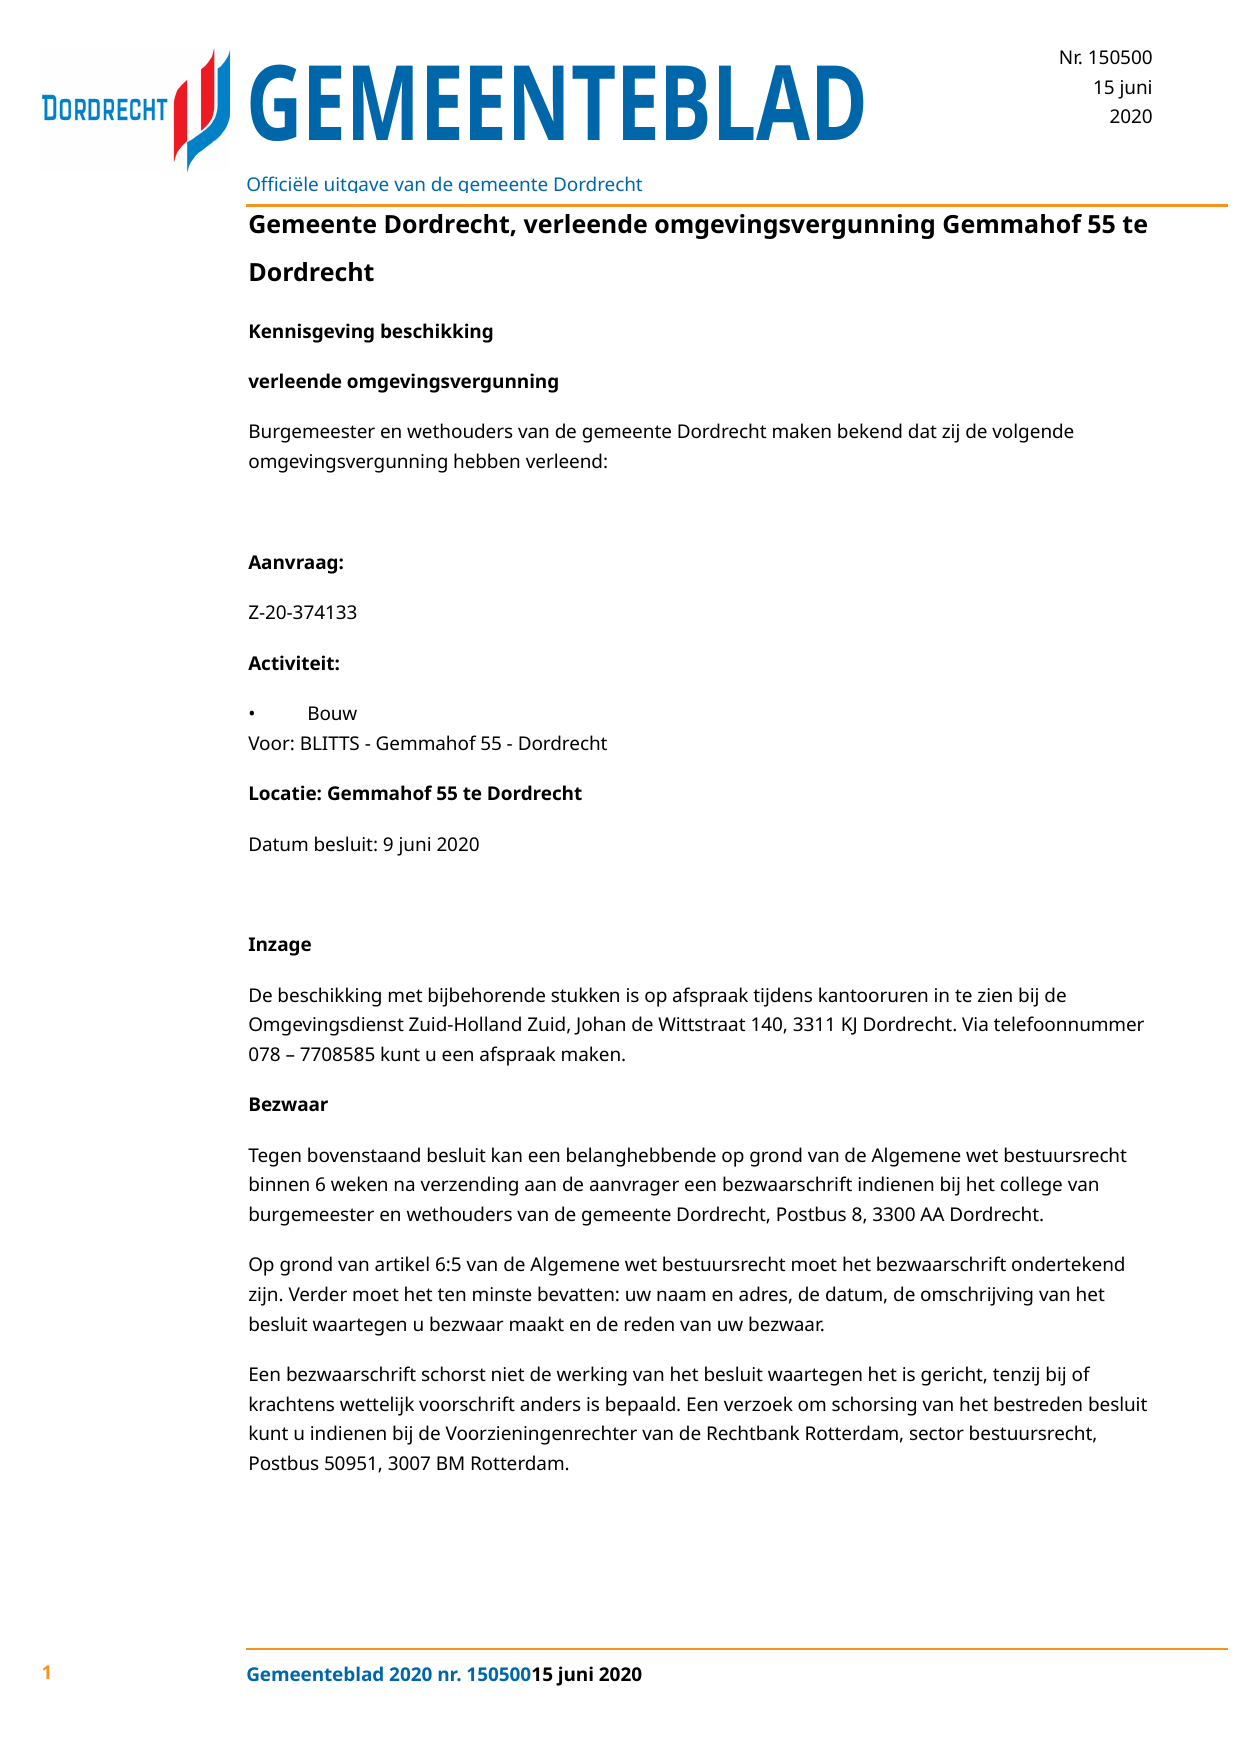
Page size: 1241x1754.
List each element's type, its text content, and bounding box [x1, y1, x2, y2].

text Tegen bovenstaand besluit kan een belanghebbende op grond van de Algemene wet bestuursrecht binnen 6 weken na verzending aan de aanvrager een bezwaarschrift indienen bij het college van burgemeester en wethouders van de gemeente Dordrecht, Postbus 8, 3300 AA Dordrecht. [248, 1142, 1152, 1227]
text Gemeente Dordrecht, verleende omgevingsvergunning Gemmahof 55 te Dordrecht [248, 207, 1152, 288]
text Datum besluit: 9 juni 2020 [248, 831, 1152, 857]
text Aanvraag: [248, 549, 1152, 575]
text Voor: BLITTS - Gemmahof 55 - Dordrecht [248, 730, 1152, 756]
text Locatie: Gemmahof 55 te Dordrecht [248, 780, 1152, 806]
text Z-20-374133 [248, 599, 1152, 625]
text Op grond van artikel 6:5 van de Algemene wet bestuursrecht moet het bezwaarschrift ondertekend zijn. Verder moet het ten minste bevatten: uw naam en adres, de datum, de omschrijving van het besluit waartegen u bezwaar maakt en de reden van uw bezwaar. [248, 1252, 1152, 1337]
list Bouw [248, 700, 1152, 726]
text Bezwaar [248, 1092, 1152, 1117]
text Een bezwaarschrift schorst niet de werking van het besluit waartegen het is gericht, tenzij bij of krachtens wettelijk voorschrift anders is bepaald. Een verzoek om schorsing van het bestreden besluit kunt u indienen bij de Voorzieningenrechter van de Rechtbank Rotterdam, sector bestuursrecht, Postbus 50951, 3007 BM Rotterdam. [248, 1361, 1152, 1476]
text Burgemeester en wethouders van de gemeente Dordrecht maken bekend dat zij de volgende omgevingsvergunning hebben verleend: [248, 419, 1152, 474]
text Activiteit: [248, 650, 1152, 676]
text Inzage [248, 932, 1152, 957]
text Kennisgeving beschikking [248, 318, 1152, 344]
picture [41, 47, 231, 172]
text verleende omgevingsvergunning [248, 368, 1152, 394]
text De beschikking met bijbehorende stukken is op afspraak tijdens kantooruren in te zien bij de Omgevingsdienst Zuid-Holland Zuid, Johan de Wittstraat 140, 3311 KJ Dordrecht. Via telefoonnummer 078 – 7708585 kunt u een afspraak maken. [248, 982, 1152, 1067]
